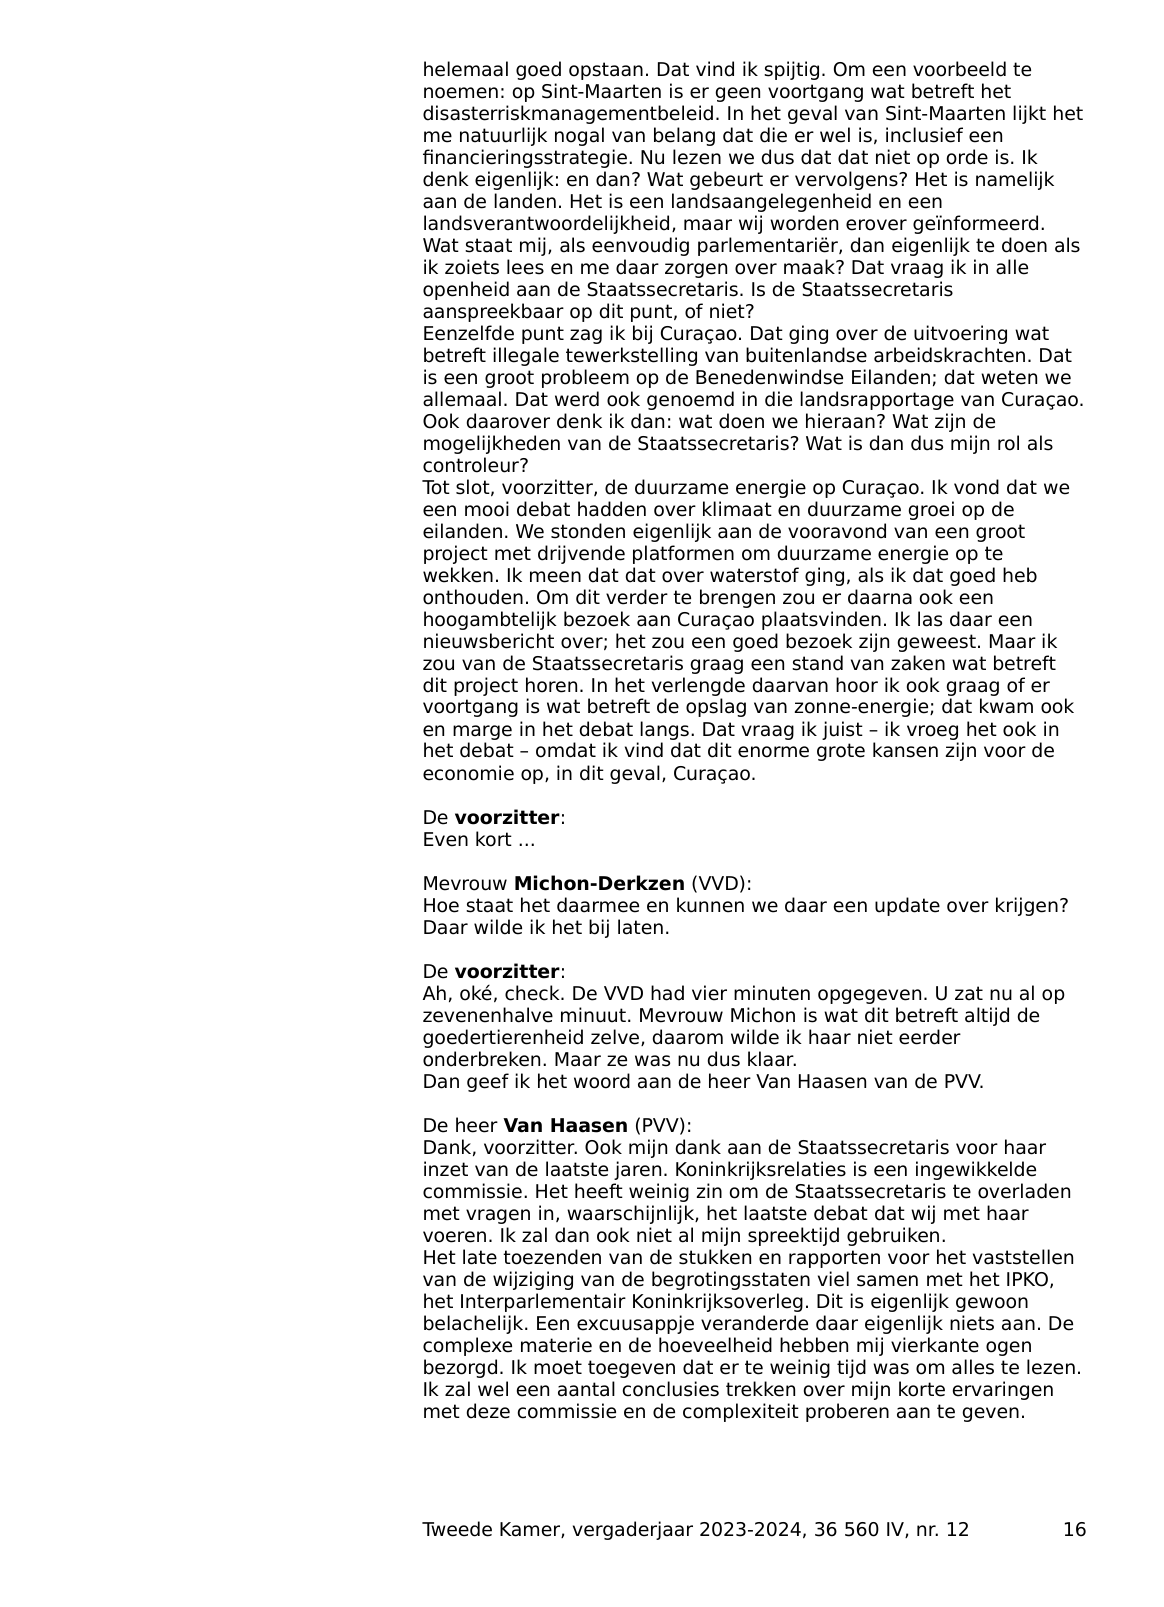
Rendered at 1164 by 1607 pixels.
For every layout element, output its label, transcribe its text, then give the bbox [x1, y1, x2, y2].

text Eenzelfde punt zag ik bij Curaçao. Dat ging over de uitvoering wat betreft illegale tewerkstelling van buitenlandse arbeidskrachten. Dat is een groot probleem op de Benedenwindse Eilanden; dat weten we allemaal. Dat werd ook genoemd in die landsrapportage van Curaçao. Ook daarover denk ik dan: wat doen we hieraan? Wat zijn de mogelijkheden van de Staatssecretaris? Wat is dan dus mijn rol als controleur? [422, 323, 1087, 477]
text De heer Van Haasen (PVV): [422, 1115, 1087, 1137]
text Tot slot, voorzitter, de duurzame energie op Curaçao. Ik vond dat we een mooi debat hadden over klimaat en duurzame groei op de eilanden. We stonden eigenlijk aan de vooravond van een groot project met drijvende platformen om duurzame energie op te wekken. Ik meen dat dat over waterstof ging, als ik dat goed heb onthouden. Om dit verder te brengen zou er daarna ook een hoogambtelijk bezoek aan Curaçao plaatsvinden. Ik las daar een nieuwsbericht over; het zou een goed bezoek zijn geweest. Maar ik zou van de Staatssecretaris graag een stand van zaken wat betreft dit project horen. In het verlengde daarvan hoor ik ook graag of er voortgang is wat betreft de opslag van zonne-energie; dat kwam ook en marge in het debat langs. Dat vraag ik juist – ik vroeg het ook in het debat – omdat ik vind dat dit enorme grote kansen zijn voor de economie op, in dit geval, Curaçao. [422, 477, 1087, 784]
text Mevrouw Michon-Derkzen (VVD): [422, 873, 1087, 895]
text Ah, oké, check. De VVD had vier minuten opgegeven. U zat nu al op zevenenhalve minuut. Mevrouw Michon is wat dit betreft altijd de goedertierenheid zelve, daarom wilde ik haar niet eerder onderbreken. Maar ze was nu dus klaar. [422, 983, 1087, 1071]
text helemaal goed opstaan. Dat vind ik spijtig. Om een voorbeeld te noemen: op Sint-Maarten is er geen voortgang wat betreft het disasterriskmanagementbeleid. In het geval van Sint-Maarten lijkt het me natuurlijk nogal van belang dat die er wel is, inclusief een financieringsstrategie. Nu lezen we dus dat dat niet op orde is. Ik denk eigenlijk: en dan? Wat gebeurt er vervolgens? Het is namelijk aan de landen. Het is een landsaangelegenheid en een landsverantwoordelijkheid, maar wij worden erover geïnformeerd. Wat staat mij, als eenvoudig parlementariër, dan eigenlijk te doen als ik zoiets lees en me daar zorgen over maak? Dat vraag ik in alle openheid aan de Staatssecretaris. Is de Staatssecretaris aanspreekbaar op dit punt, of niet? [422, 59, 1087, 323]
text Het late toezenden van de stukken en rapporten voor het vaststellen van de wijziging van de begrotingsstaten viel samen met het IPKO, het Interparlementair Koninkrijksoverleg. Dit is eigenlijk gewoon belachelijk. Een excuusappje veranderde daar eigenlijk niets aan. De complexe materie en de hoeveelheid hebben mij vierkante ogen bezorgd. Ik moet toegeven dat er te weinig tijd was om alles te lezen. Ik zal wel een aantal conclusies trekken over mijn korte ervaringen met deze commissie en de complexiteit proberen aan te geven. [422, 1247, 1087, 1423]
text De voorzitter: [422, 961, 1087, 983]
text Dank, voorzitter. Ook mijn dank aan de Staatssecretaris voor haar inzet van de laatste jaren. Koninkrijksrelaties is een ingewikkelde commissie. Het heeft weinig zin om de Staatssecretaris te overladen met vragen in, waarschijnlijk, het laatste debat dat wij met haar voeren. Ik zal dan ook niet al mijn spreektijd gebruiken. [422, 1137, 1087, 1247]
text Daar wilde ik het bij laten. [422, 917, 1087, 939]
text Hoe staat het daarmee en kunnen we daar een update over krijgen? [422, 895, 1087, 917]
text Even kort ... [422, 828, 1087, 851]
text Dan geef ik het woord aan de heer Van Haasen van de PVV. [422, 1071, 1087, 1093]
text De voorzitter: [422, 807, 1087, 828]
